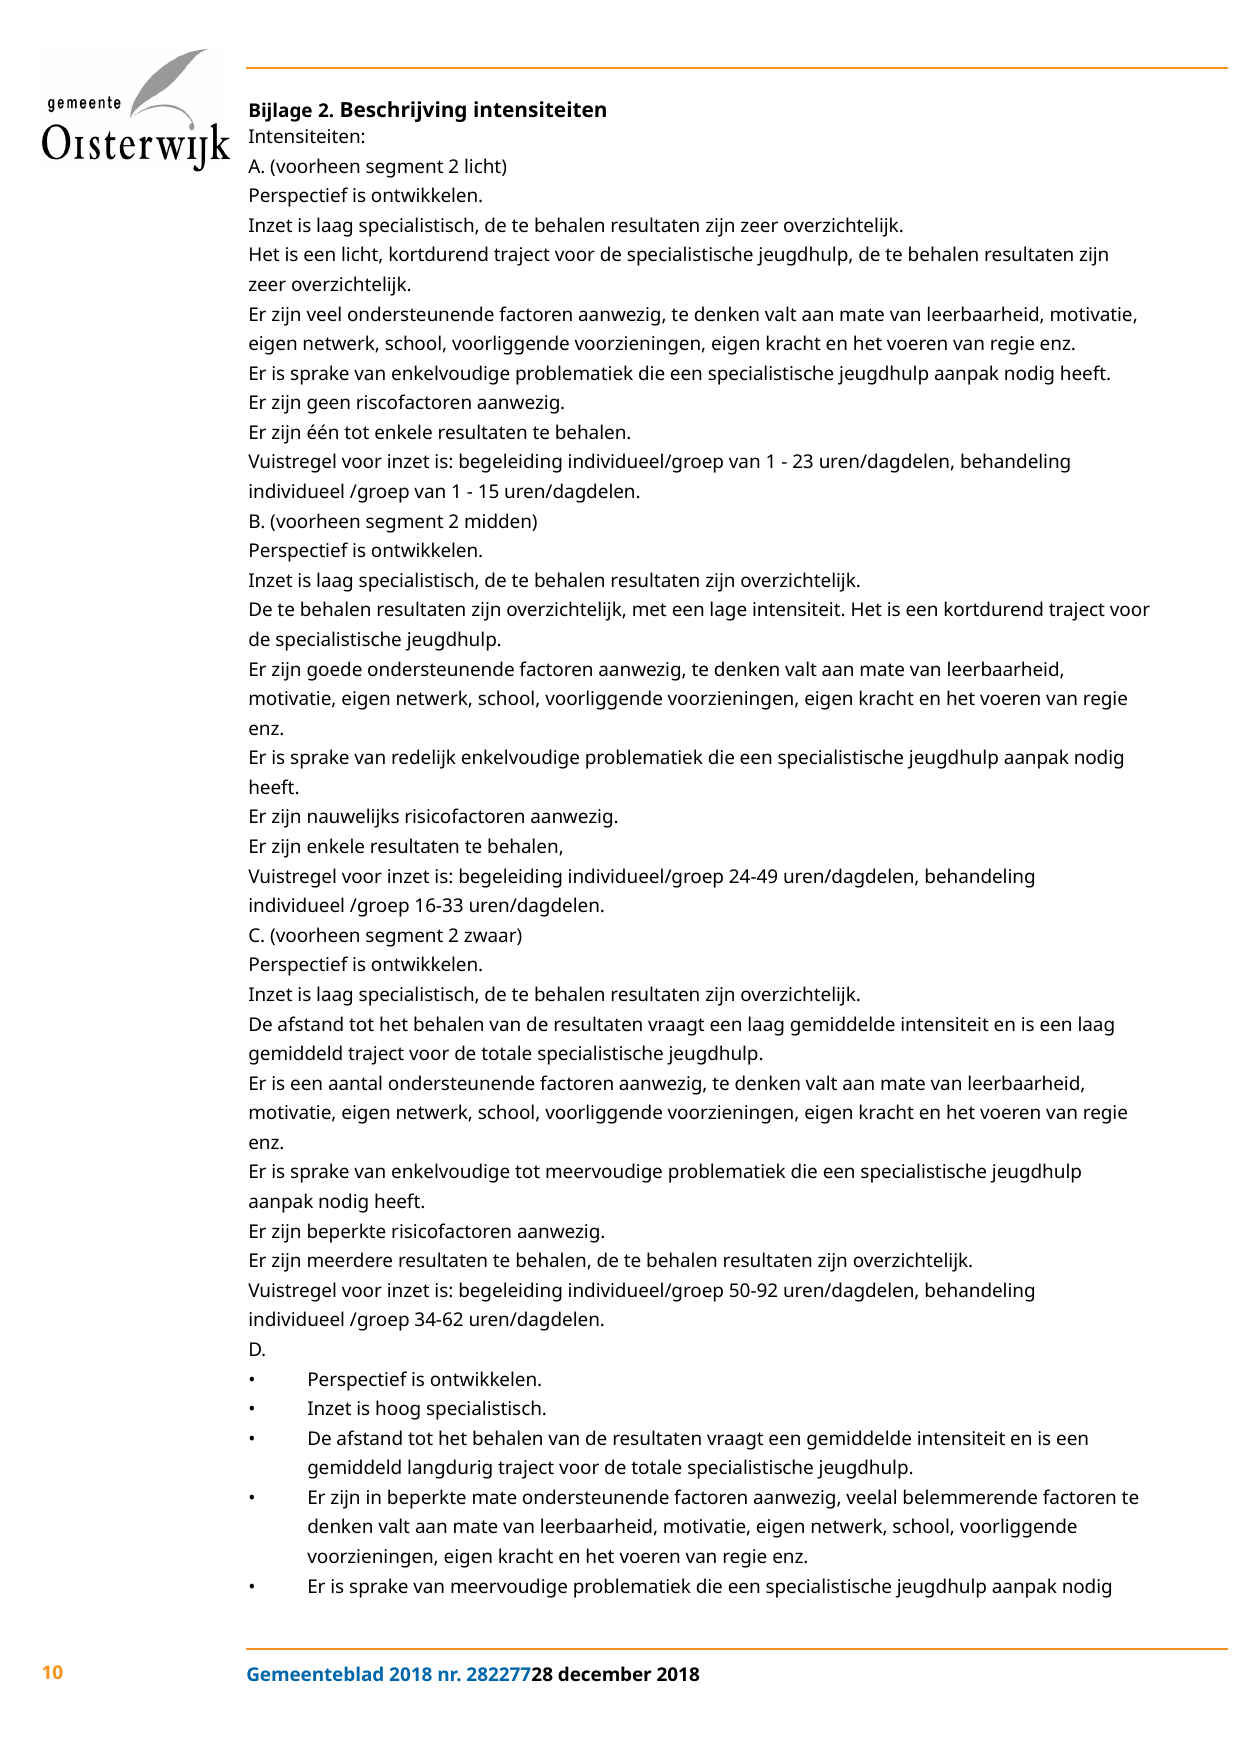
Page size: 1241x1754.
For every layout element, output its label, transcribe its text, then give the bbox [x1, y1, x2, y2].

text A. (voorheen segment 2 licht) [248, 153, 1152, 179]
text Inzet is laag specialistisch, de te behalen resultaten zijn overzichtelijk. [248, 567, 1152, 593]
text Er is sprake van enkelvoudige tot meervoudige problematiek die een specialistische jeugdhulp aanpak nodig heeft. [248, 1159, 1152, 1214]
text C. (voorheen segment 2 zwaar) [248, 922, 1152, 948]
list Inzet is hoog specialistisch. [248, 1395, 1152, 1421]
text Er is sprake van enkelvoudige problematiek die een specialistische jeugdhulp aanpak nodig heeft. [248, 360, 1152, 386]
text Perspectief is ontwikkelen. [248, 182, 1152, 208]
text B. (voorheen segment 2 midden) [248, 508, 1152, 534]
text Er zijn één tot enkele resultaten te behalen. [248, 419, 1152, 445]
text Bijlage 2. Beschrijving intensiteiten [248, 95, 1152, 123]
text Er zijn enkele resultaten te behalen, [248, 833, 1152, 859]
text Perspectief is ontwikkelen. [248, 952, 1152, 977]
text Vuistregel voor inzet is: begeleiding individueel/groep van 1 - 23 uren/dagdelen, behandeling individueel /groep van 1 - 15 uren/dagdelen. [248, 449, 1152, 504]
text Er zijn beperkte risicofactoren aanwezig. [248, 1218, 1152, 1244]
text Er is sprake van redelijk enkelvoudige problematiek die een specialistische jeugdhulp aanpak nodig heeft. [248, 744, 1152, 800]
text Vuistregel voor inzet is: begeleiding individueel/groep 24-49 uren/dagdelen, behandeling individueel /groep 16-33 uren/dagdelen. [248, 863, 1152, 918]
picture [41, 47, 231, 172]
list De afstand tot het behalen van de resultaten vraagt een gemiddelde intensiteit en is een gemiddeld langdurig traject voor de totale specialistische jeugdhulp. [248, 1425, 1152, 1480]
text Er zijn meerdere resultaten te behalen, de te behalen resultaten zijn overzichtelijk. [248, 1247, 1152, 1273]
list Er zijn in beperkte mate ondersteunende factoren aanwezig, veelal belemmerende factoren te denken valt aan mate van leerbaarheid, motivatie, eigen netwerk, school, voorliggende voorzieningen, eigen kracht en het voeren van regie enz. [248, 1484, 1152, 1569]
text Vuistregel voor inzet is: begeleiding individueel/groep 50-92 uren/dagdelen, behandeling individueel /groep 34-62 uren/dagdelen. [248, 1277, 1152, 1332]
text Er is een aantal ondersteunende factoren aanwezig, te denken valt aan mate van leerbaarheid, motivatie, eigen netwerk, school, voorliggende voorzieningen, eigen kracht en het voeren van regie enz. [248, 1070, 1152, 1155]
text Er zijn goede ondersteunende factoren aanwezig, te denken valt aan mate van leerbaarheid, motivatie, eigen netwerk, school, voorliggende voorzieningen, eigen kracht en het voeren van regie enz. [248, 656, 1152, 741]
text Er zijn veel ondersteunende factoren aanwezig, te denken valt aan mate van leerbaarheid, motivatie, eigen netwerk, school, voorliggende voorzieningen, eigen kracht en het voeren van regie enz. [248, 301, 1152, 356]
text D. [248, 1336, 1152, 1362]
text Inzet is laag specialistisch, de te behalen resultaten zijn zeer overzichtelijk. [248, 212, 1152, 238]
list Er is sprake van meervoudige problematiek die een specialistische jeugdhulp aanpak nodig [248, 1573, 1152, 1599]
text Er zijn geen riscofactoren aanwezig. [248, 389, 1152, 415]
text Perspectief is ontwikkelen. [248, 537, 1152, 563]
text Intensiteiten: [248, 123, 1152, 149]
text Het is een licht, kortdurend traject voor de specialistische jeugdhulp, de te behalen resultaten zijn zeer overzichtelijk. [248, 242, 1152, 297]
list Perspectief is ontwikkelen. [248, 1366, 1152, 1392]
text Er zijn nauwelijks risicofactoren aanwezig. [248, 804, 1152, 829]
text De te behalen resultaten zijn overzichtelijk, met een lage intensiteit. Het is een kortdurend traject voor de specialistische jeugdhulp. [248, 597, 1152, 652]
text De afstand tot het behalen van de resultaten vraagt een laag gemiddelde intensiteit en is een laag gemiddeld traject voor de totale specialistische jeugdhulp. [248, 1011, 1152, 1066]
text Inzet is laag specialistisch, de te behalen resultaten zijn overzichtelijk. [248, 981, 1152, 1007]
